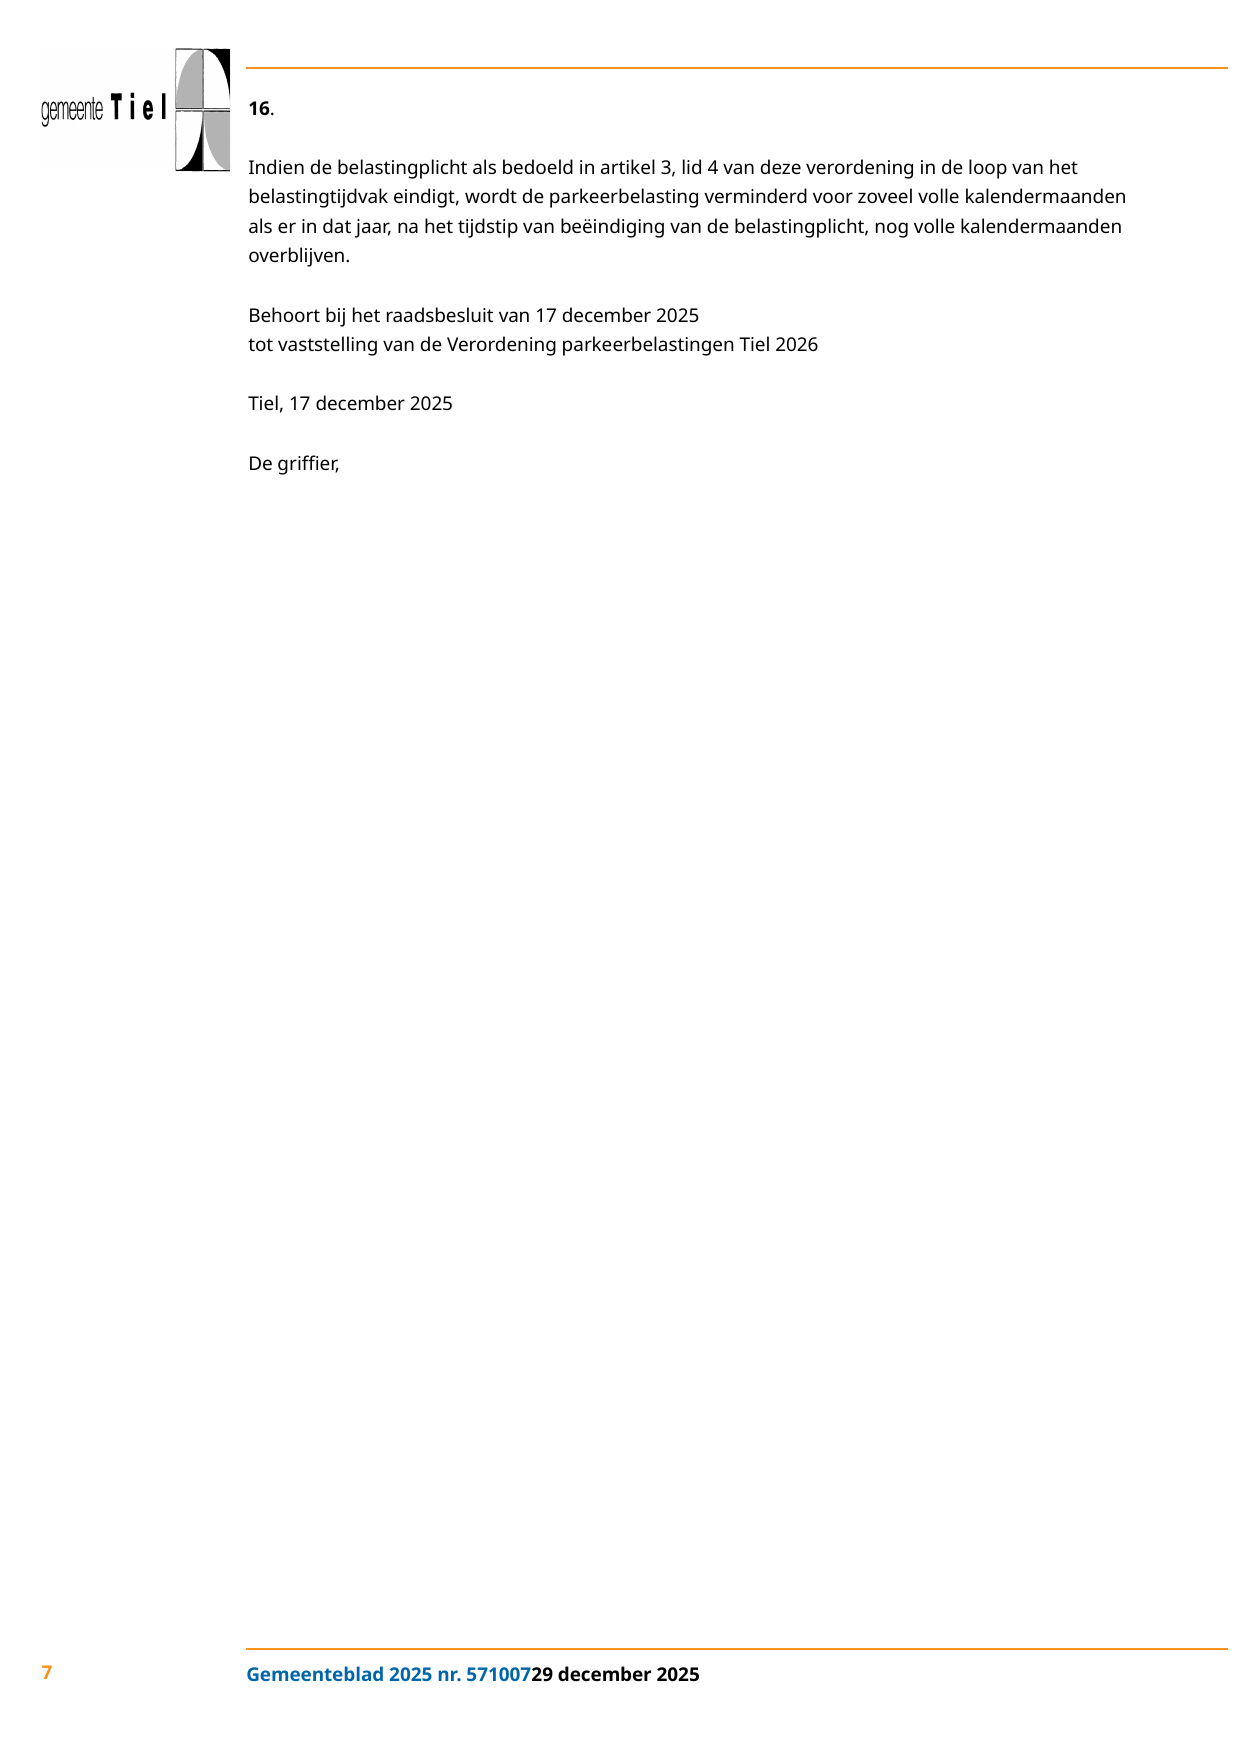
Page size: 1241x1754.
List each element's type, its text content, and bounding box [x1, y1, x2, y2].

text Behoort bij het raadsbesluit van 17 december 2025 [248, 302, 1152, 328]
text De griffier, [248, 450, 1152, 476]
text 16. [248, 95, 1152, 121]
text tot vaststelling van de Verordening parkeerbelastingen Tiel 2026 [248, 331, 1152, 357]
picture [41, 47, 231, 172]
text Indien de belastingplicht als bedoeld in artikel 3, lid 4 van deze verordening in de loop van het belastingtijdvak eindigt, wordt de parkeerbelasting verminderd voor zoveel volle kalendermaanden als er in dat jaar, na het tijdstip van beëindiging van de belastingplicht, nog volle kalendermaanden overblijven. [248, 154, 1152, 268]
text Tiel, 17 december 2025 [248, 391, 1152, 416]
